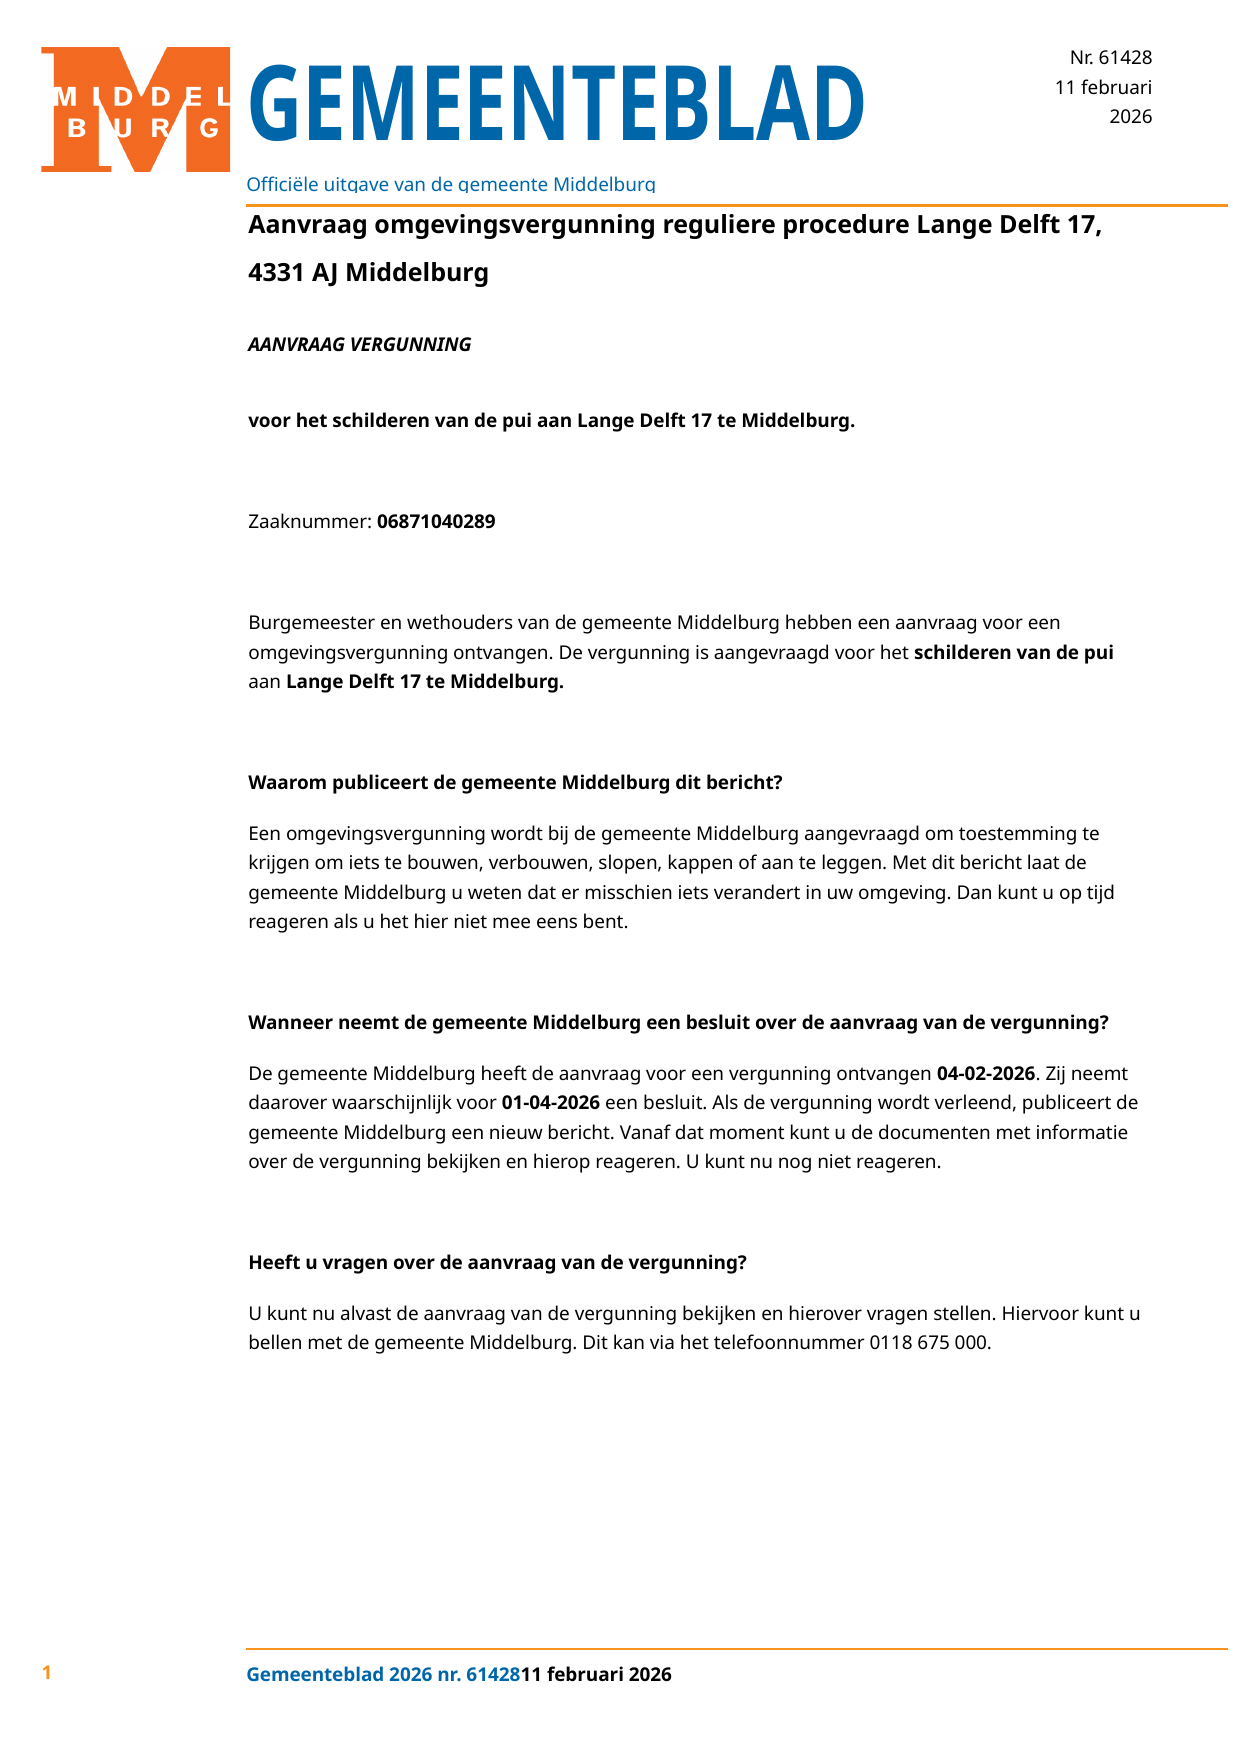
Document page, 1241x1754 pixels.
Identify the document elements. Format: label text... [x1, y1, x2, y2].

text Waarom publiceert de gemeente Middelburg dit bericht? [248, 769, 1152, 795]
text U kunt nu alvast de aanvraag van de vergunning bekijken en hierover vragen stellen. Hiervoor kunt u bellen met de gemeente Middelburg. Dit kan via het telefoonnummer 0118 675 000. [248, 1300, 1152, 1355]
text De gemeente Middelburg heeft de aanvraag voor een vergunning ontvangen 04-02-2026. Zij neemt daarover waarschijnlijk voor 01-04-2026 een besluit. Als de vergunning wordt verleend, publiceert de gemeente Middelburg een nieuw bericht. Vanaf dat moment kunt u de documenten met informatie over de vergunning bekijken en hierop reageren. U kunt nu nog niet reageren. [248, 1060, 1152, 1174]
text Zaaknummer: 06871040289 [248, 508, 1152, 534]
text Heeft u vragen over de aanvraag van de vergunning? [248, 1249, 1152, 1275]
text Aanvraag omgevingsvergunning reguliere procedure Lange Delft 17, 4331 AJ Middelburg [248, 207, 1152, 288]
text Burgemeester en wethouders van de gemeente Middelburg hebben een aanvraag voor een omgevingsvergunning ontvangen. De vergunning is aangevraagd voor het schilderen van de pui aan Lange Delft 17 te Middelburg. [248, 609, 1152, 694]
text Wanneer neemt de gemeente Middelburg een besluit over de aanvraag van de vergunning? [248, 1009, 1152, 1035]
picture [41, 47, 231, 172]
text voor het schilderen van de pui aan Lange Delft 17 te Middelburg. [248, 408, 1152, 433]
text Een omgevingsvergunning wordt bij de gemeente Middelburg aangevraagd om toestemming te krijgen om iets te bouwen, verbouwen, slopen, kappen of aan te leggen. Met dit bericht laat de gemeente Middelburg u weten dat er misschien iets verandert in uw omgeving. Dan kunt u op tijd reageren als u het hier niet mee eens bent. [248, 820, 1152, 934]
text AANVRAAG VERGUNNING [248, 331, 1152, 357]
